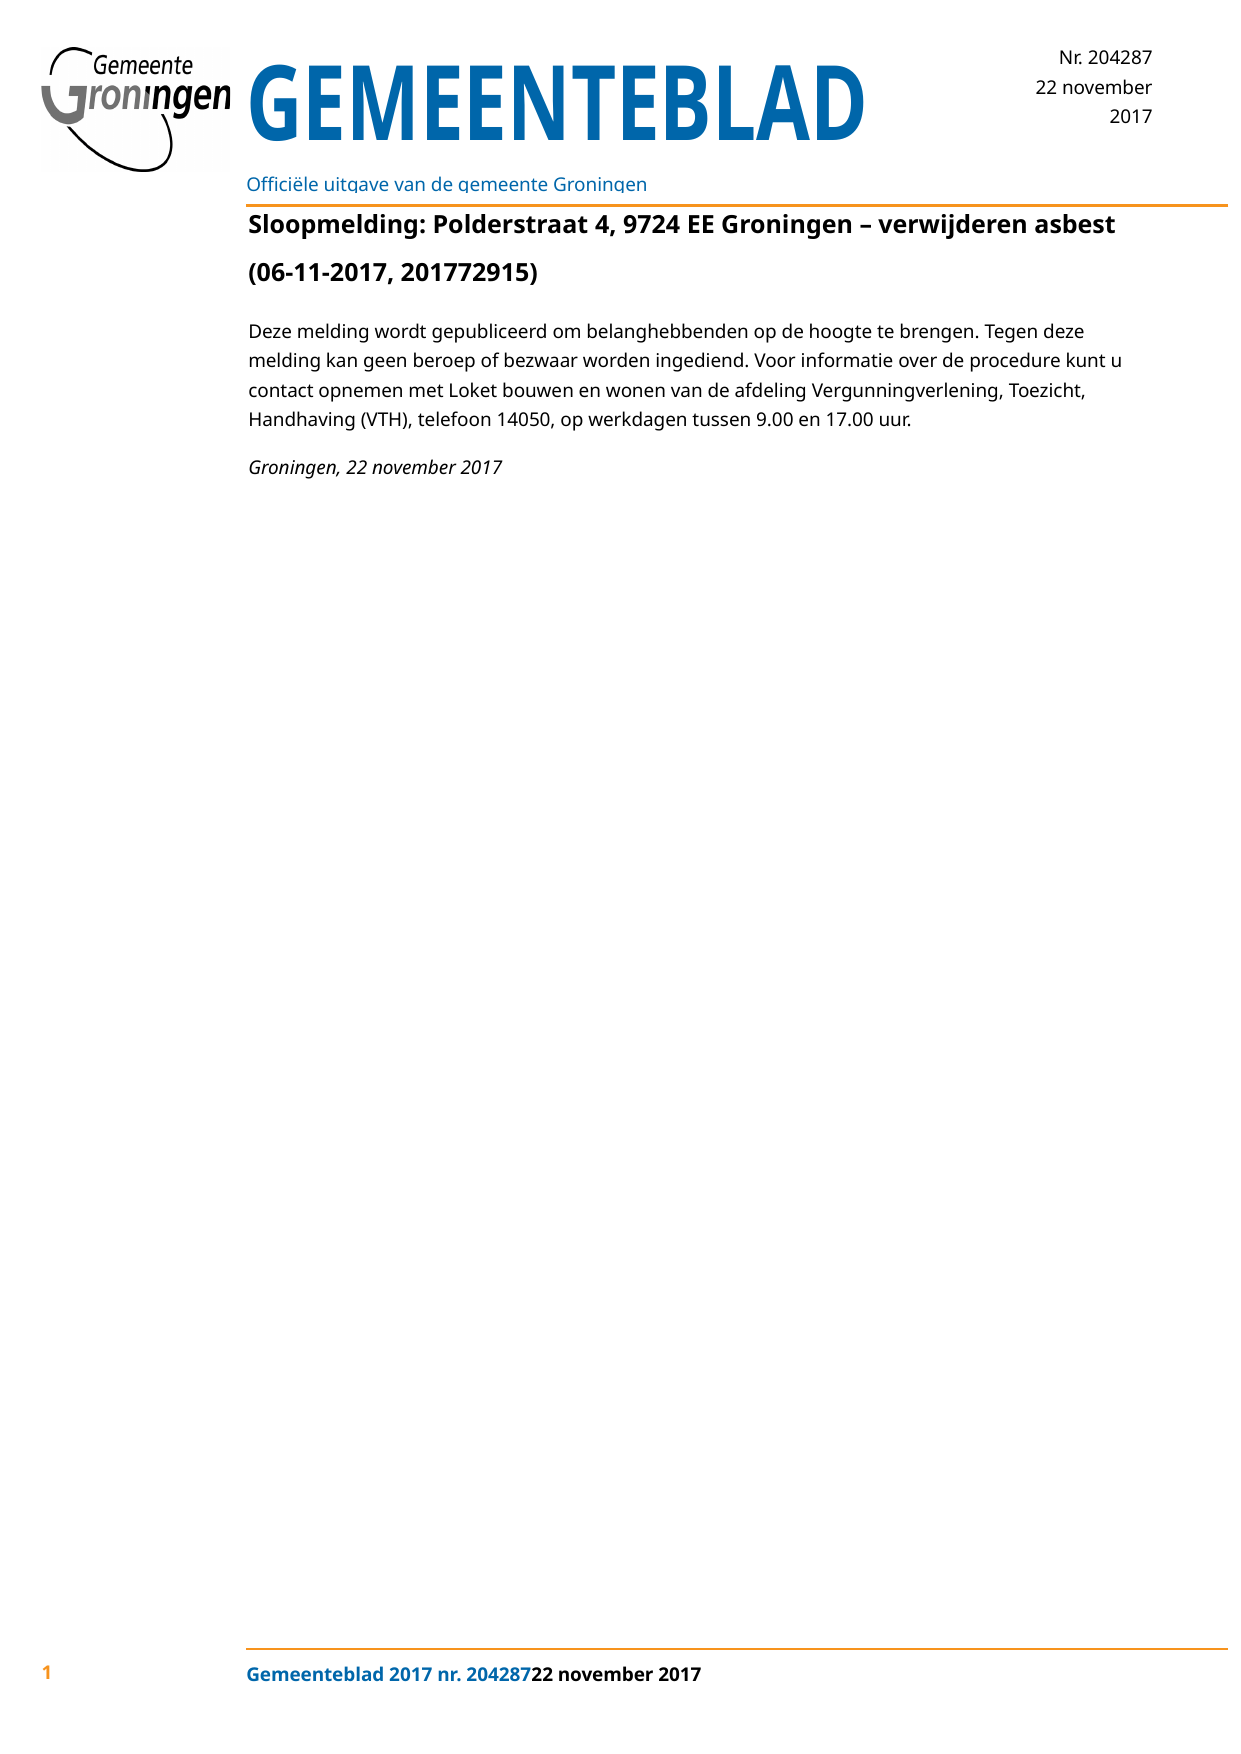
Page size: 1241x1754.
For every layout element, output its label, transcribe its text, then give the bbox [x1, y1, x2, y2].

text Sloopmelding: Polderstraat 4, 9724 EE Groningen – verwijderen asbest (06-11-2017, 201772915) [248, 207, 1152, 288]
picture [41, 47, 231, 172]
text Groningen, 22 november 2017 [248, 454, 1152, 480]
text Deze melding wordt gepubliceerd om belanghebbenden op de hoogte te brengen. Tegen deze melding kan geen beroep of bezwaar worden ingediend. Voor informatie over de procedure kunt u contact opnemen met Loket bouwen en wonen van de afdeling Vergunningverlening, Toezicht, Handhaving (VTH), telefoon 14050, op werkdagen tussen 9.00 en 17.00 uur. [248, 318, 1152, 432]
